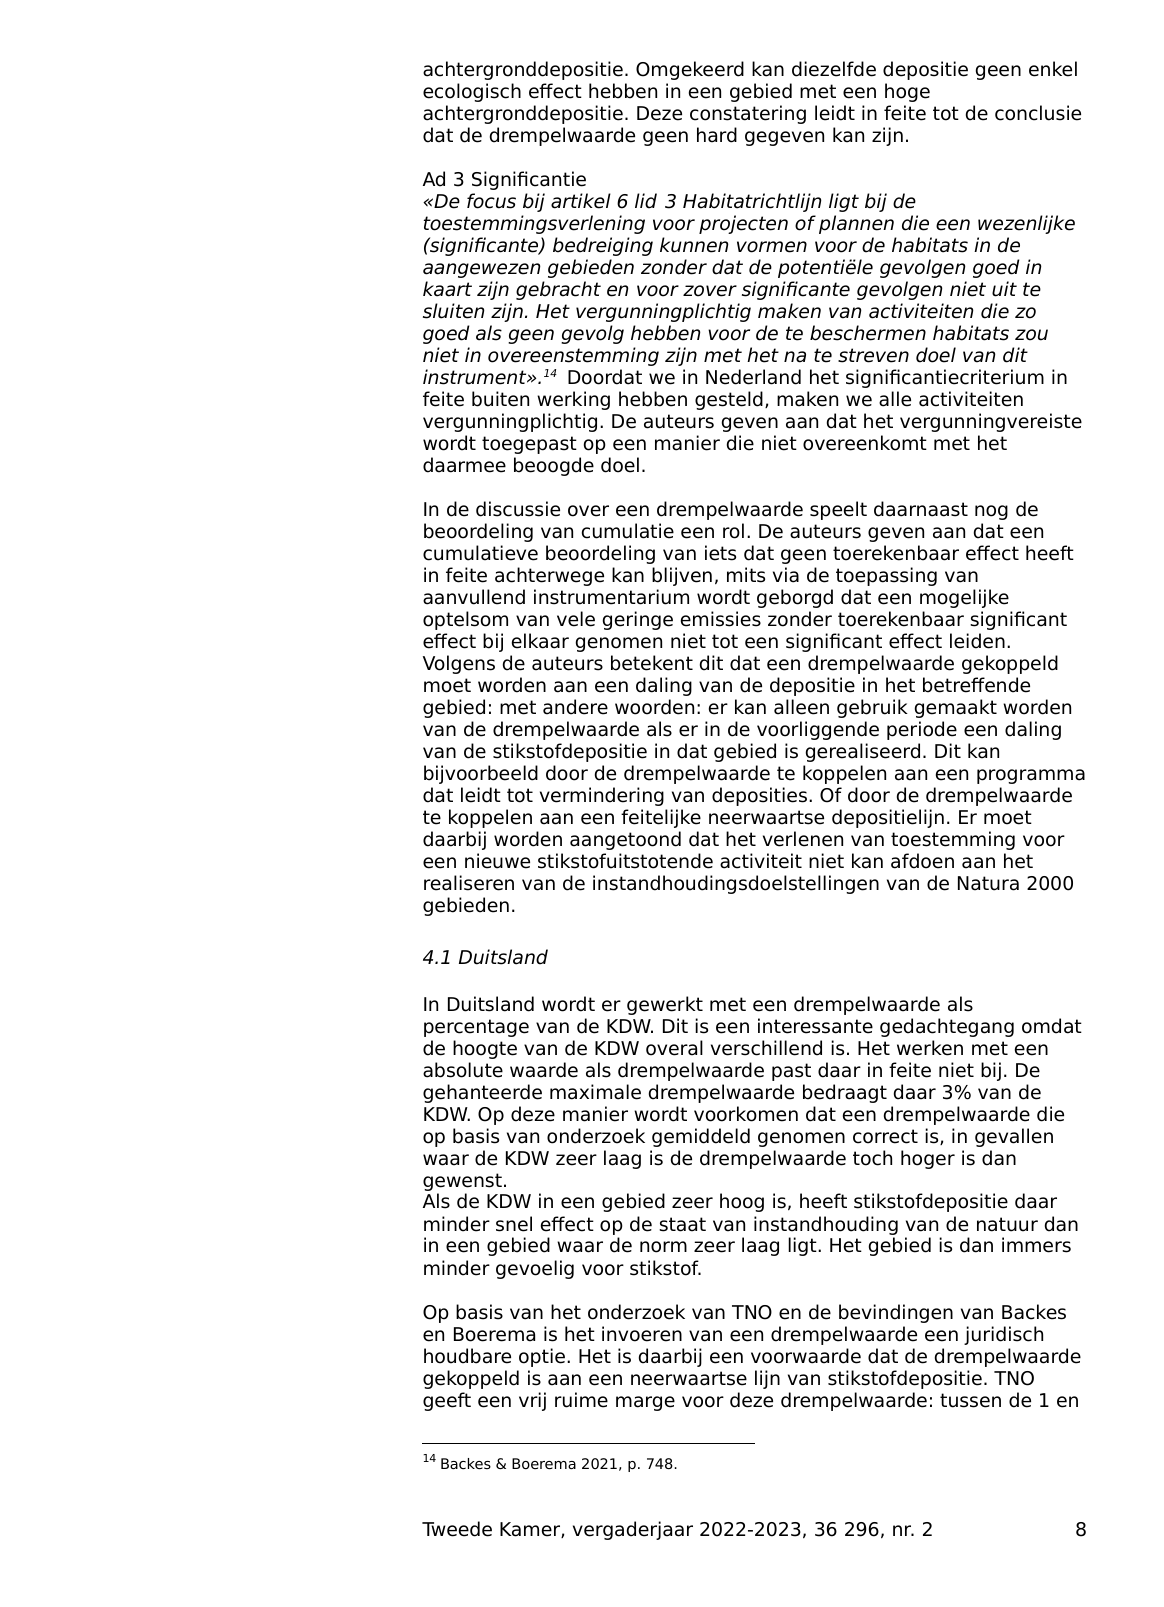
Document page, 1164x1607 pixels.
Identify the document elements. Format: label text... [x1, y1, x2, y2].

text In Duitsland wordt er gewerkt met een drempelwaarde als percentage van de KDW. Dit is een interessante gedachtegang omdat de hoogte van de KDW overal verschillend is. Het werken met een absolute waarde als drempelwaarde past daar in feite niet bij. De gehanteerde maximale drempelwaarde bedraagt daar 3% van de KDW. Op deze manier wordt voorkomen dat een drempelwaarde die op basis van onderzoek gemiddeld genomen correct is, in gevallen waar de KDW zeer laag is de drempelwaarde toch hoger is dan gewenst. [422, 994, 1087, 1191]
text Ad 3 Significantie [422, 169, 1087, 191]
text Volgens de auteurs betekent dit dat een drempelwaarde gekoppeld moet worden aan een daling van de depositie in het betreffende gebied: met andere woorden: er kan alleen gebruik gemaakt worden van de drempelwaarde als er in de voorliggende periode een daling van de stikstofdepositie in dat gebied is gerealiseerd. Dit kan bijvoorbeeld door de drempelwaarde te koppelen aan een programma dat leidt tot vermindering van deposities. Of door de drempelwaarde te koppelen aan een feitelijke neerwaartse depositielijn. Er moet daarbij worden aangetoond dat het verlenen van toestemming voor een nieuwe stikstofuitstotende activiteit niet kan afdoen aan het realiseren van de instandhoudingsdoelstellingen van de Natura 2000 gebieden. [422, 653, 1087, 917]
text In de discussie over een drempelwaarde speelt daarnaast nog de beoordeling van cumulatie een rol. De auteurs geven aan dat een cumulatieve beoordeling van iets dat geen toerekenbaar effect heeft in feite achterwege kan blijven, mits via de toepassing van aanvullend instrumentarium wordt geborgd dat een mogelijke optelsom van vele geringe emissies zonder toerekenbaar significant effect bij elkaar genomen niet tot een significant effect leiden. [422, 499, 1087, 653]
text Op basis van het onderzoek van TNO en de bevindingen van Backes en Boerema is het invoeren van een drempelwaarde een juridisch houdbare optie. Het is daarbij een voorwaarde dat de drempelwaarde gekoppeld is aan een neerwaartse lijn van stikstofdepositie. TNO geeft een vrij ruime marge voor deze drempelwaarde: tussen de 1 en [422, 1302, 1087, 1411]
text «De focus bij artikel 6 lid 3 Habitatrichtlijn ligt bij de toestemmingsverlening voor projecten of plannen die een wezenlijke (significante) bedreiging kunnen vormen voor de habitats in de aangewezen gebieden zonder dat de potentiële gevolgen goed in kaart zijn gebracht en voor zover significante gevolgen niet uit te sluiten zijn. Het vergunningplichtig maken van activiteiten die zo goed als geen gevolg hebben voor de te beschermen habitats zou niet in overeenstemming zijn met het na te streven doel van dit instrument». Doordat we in Nederland het significantiecriterium in feite buiten werking hebben gesteld, maken we alle activiteiten vergunningplichtig. De auteurs geven aan dat het vergunningvereiste wordt toegepast op een manier die niet overeenkomt met het daarmee beoogde doel. [422, 191, 1087, 477]
text Backes & Boerema 2021, p. 748. [422, 1452, 1087, 1474]
text achtergronddepositie. Omgekeerd kan diezelfde depositie geen enkel ecologisch effect hebben in een gebied met een hoge achtergronddepositie. Deze constatering leidt in feite tot de conclusie dat de drempelwaarde geen hard gegeven kan zijn. [422, 59, 1087, 147]
subtitle 4.1 Duitsland [422, 947, 1087, 969]
text Als de KDW in een gebied zeer hoog is, heeft stikstofdepositie daar minder snel effect op de staat van instandhouding van de natuur dan in een gebied waar de norm zeer laag ligt. Het gebied is dan immers minder gevoelig voor stikstof. [422, 1191, 1087, 1279]
